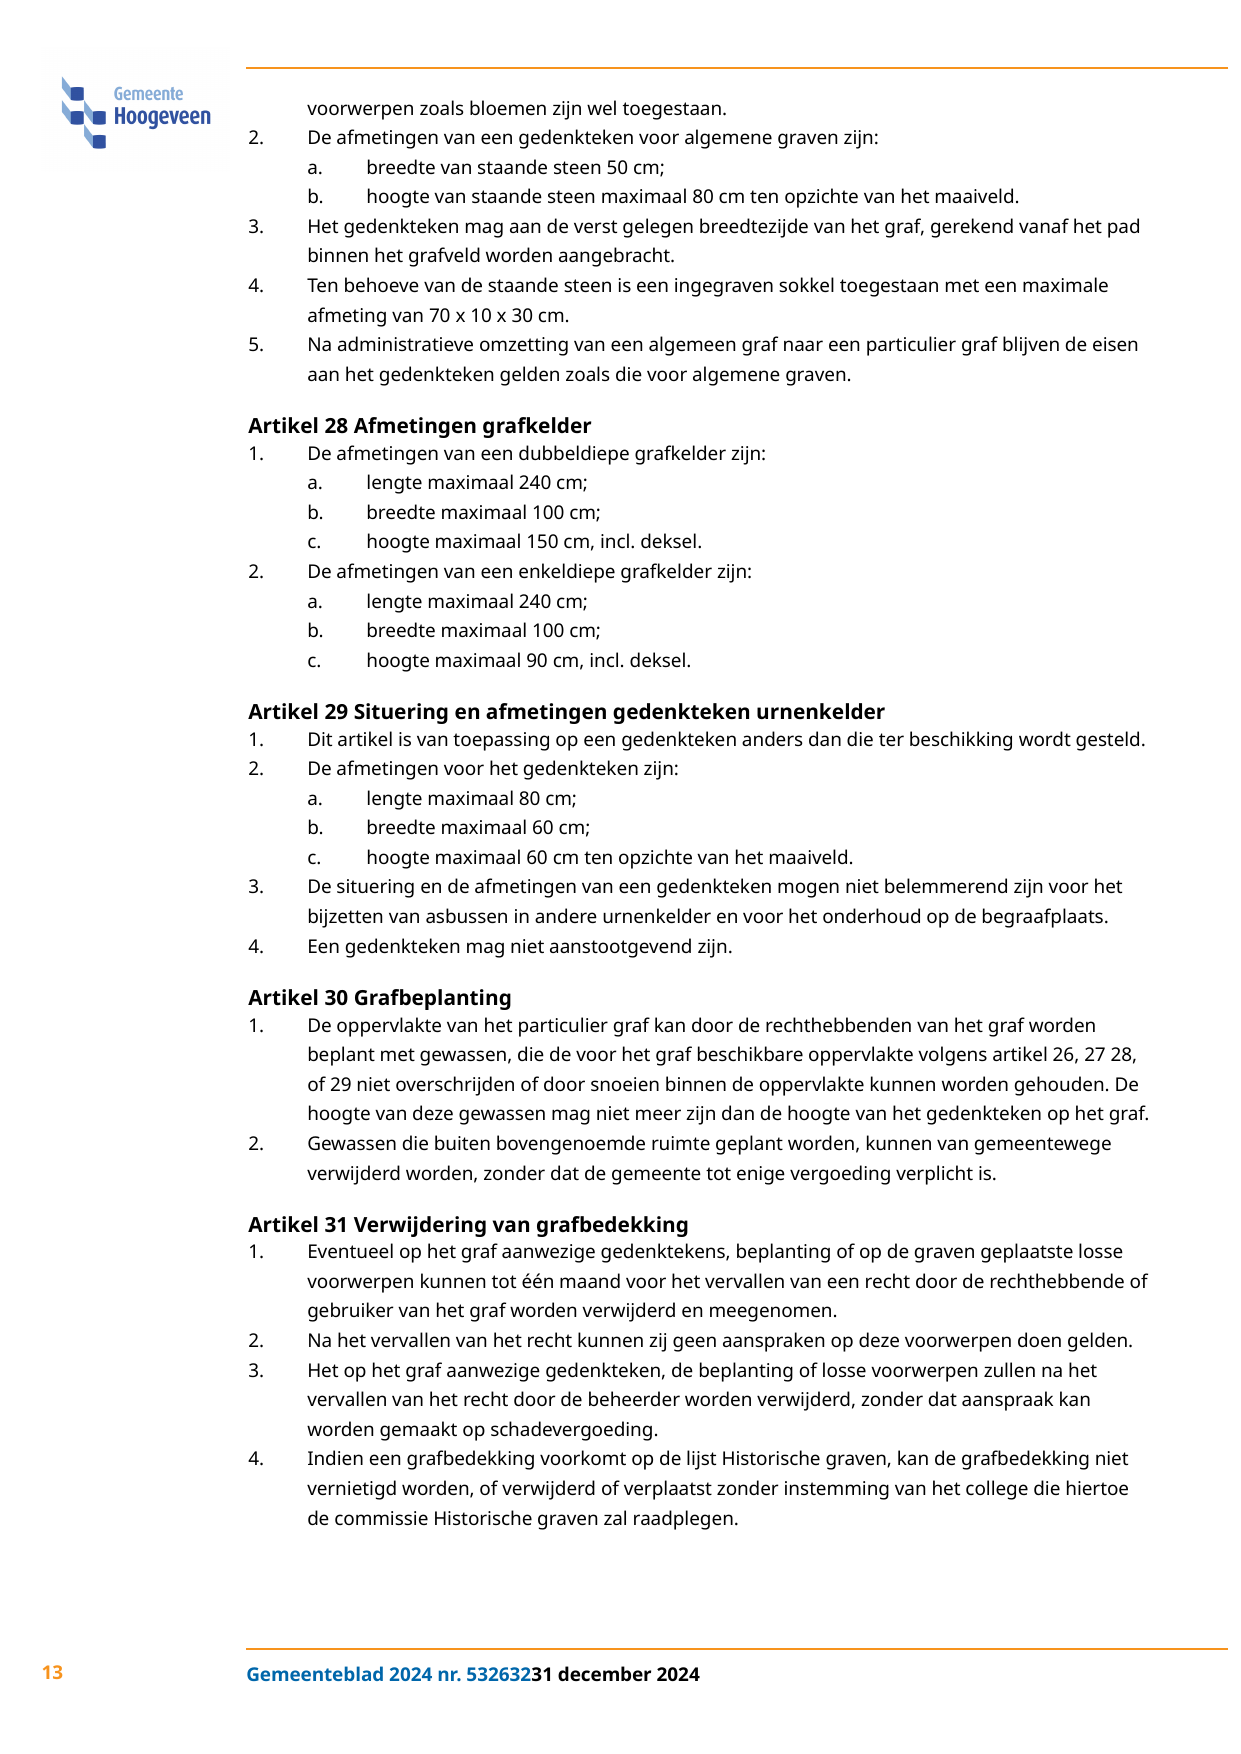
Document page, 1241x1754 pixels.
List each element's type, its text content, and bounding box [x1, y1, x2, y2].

list hoogte van staande steen maximaal 80 cm ten opzichte van het maaiveld. [307, 183, 1152, 209]
list breedte maximaal 60 cm; [307, 814, 1152, 840]
list De situering en de afmetingen van een gedenkteken mogen niet belemmerend zijn voor het bijzetten van asbussen in andere urnenkelder en voor het onderhoud op de begraafplaats. [248, 874, 1152, 929]
list Eventueel op het graf aanwezige gedenktekens, beplanting of op de graven geplaatste losse voorwerpen kunnen tot één maand voor het vervallen van een recht door de rechthebbende of gebruiker van het graf worden verwijderd en meegenomen. [248, 1238, 1152, 1323]
text Artikel 28 Afmetingen grafkelder [248, 411, 1152, 440]
text Artikel 30 Grafbeplanting [248, 983, 1152, 1012]
list Het op het graf aanwezige gedenkteken, de beplanting of losse voorwerpen zullen na het vervallen van het recht door de beheerder worden verwijderd, zonder dat aanspraak kan worden gemaakt op schadevergoeding. [248, 1357, 1152, 1442]
list De afmetingen van een dubbeldiepe grafkelder zijn: [248, 440, 1152, 466]
list De afmetingen van een enkeldiepe grafkelder zijn: [248, 558, 1152, 584]
list breedte van staande steen 50 cm; [307, 154, 1152, 180]
list hoogte maximaal 60 cm ten opzichte van het maaiveld. [307, 844, 1152, 870]
list lengte maximaal 240 cm; [307, 469, 1152, 495]
list voorwerpen zoals bloemen zijn wel toegestaan. [248, 95, 1152, 121]
list Na het vervallen van het recht kunnen zij geen aanspraken op deze voorwerpen doen gelden. [248, 1327, 1152, 1353]
list De oppervlakte van het particulier graf kan door de rechthebbenden van het graf worden beplant met gewassen, die de voor het graf beschikbare oppervlakte volgens artikel 26, 27 28, of 29 niet overschrijden of door snoeien binnen de oppervlakte kunnen worden gehouden. De hoogte van deze gewassen mag niet meer zijn dan de hoogte van het gedenkteken op het graf. [248, 1012, 1152, 1126]
text Artikel 31 Verwijdering van grafbedekking [248, 1210, 1152, 1238]
list breedte maximaal 100 cm; [307, 617, 1152, 643]
list Een gedenkteken mag niet aanstootgevend zijn. [248, 933, 1152, 959]
list Gewassen die buiten bovengenoemde ruimte geplant worden, kunnen van gemeentewege verwijderd worden, zonder dat de gemeente tot enige vergoeding verplicht is. [248, 1130, 1152, 1185]
list hoogte maximaal 150 cm, incl. deksel. [307, 529, 1152, 554]
list lengte maximaal 80 cm; [307, 785, 1152, 811]
list De afmetingen voor het gedenkteken zijn: [248, 755, 1152, 781]
list hoogte maximaal 90 cm, incl. deksel. [307, 647, 1152, 673]
list Na administratieve omzetting van een algemeen graf naar een particulier graf blijven de eisen aan het gedenkteken gelden zoals die voor algemene graven. [248, 331, 1152, 387]
picture [41, 47, 231, 172]
list Ten behoeve van de staande steen is een ingegraven sokkel toegestaan met een maximale afmeting van 70 x 10 x 30 cm. [248, 272, 1152, 328]
list Dit artikel is van toepassing op een gedenkteken anders dan die ter beschikking wordt gesteld. [248, 726, 1152, 752]
list De afmetingen van een gedenkteken voor algemene graven zijn: [248, 124, 1152, 150]
list breedte maximaal 100 cm; [307, 499, 1152, 525]
list lengte maximaal 240 cm; [307, 588, 1152, 613]
list Indien een grafbedekking voorkomt op de lijst Historische graven, kan de grafbedekking niet vernietigd worden, of verwijderd of verplaatst zonder instemming van het college die hiertoe de commissie Historische graven zal raadplegen. [248, 1446, 1152, 1531]
list Het gedenkteken mag aan de verst gelegen breedtezijde van het graf, gerekend vanaf het pad binnen het grafveld worden aangebracht. [248, 213, 1152, 268]
text Artikel 29 Situering en afmetingen gedenkteken urnenkelder [248, 697, 1152, 726]
